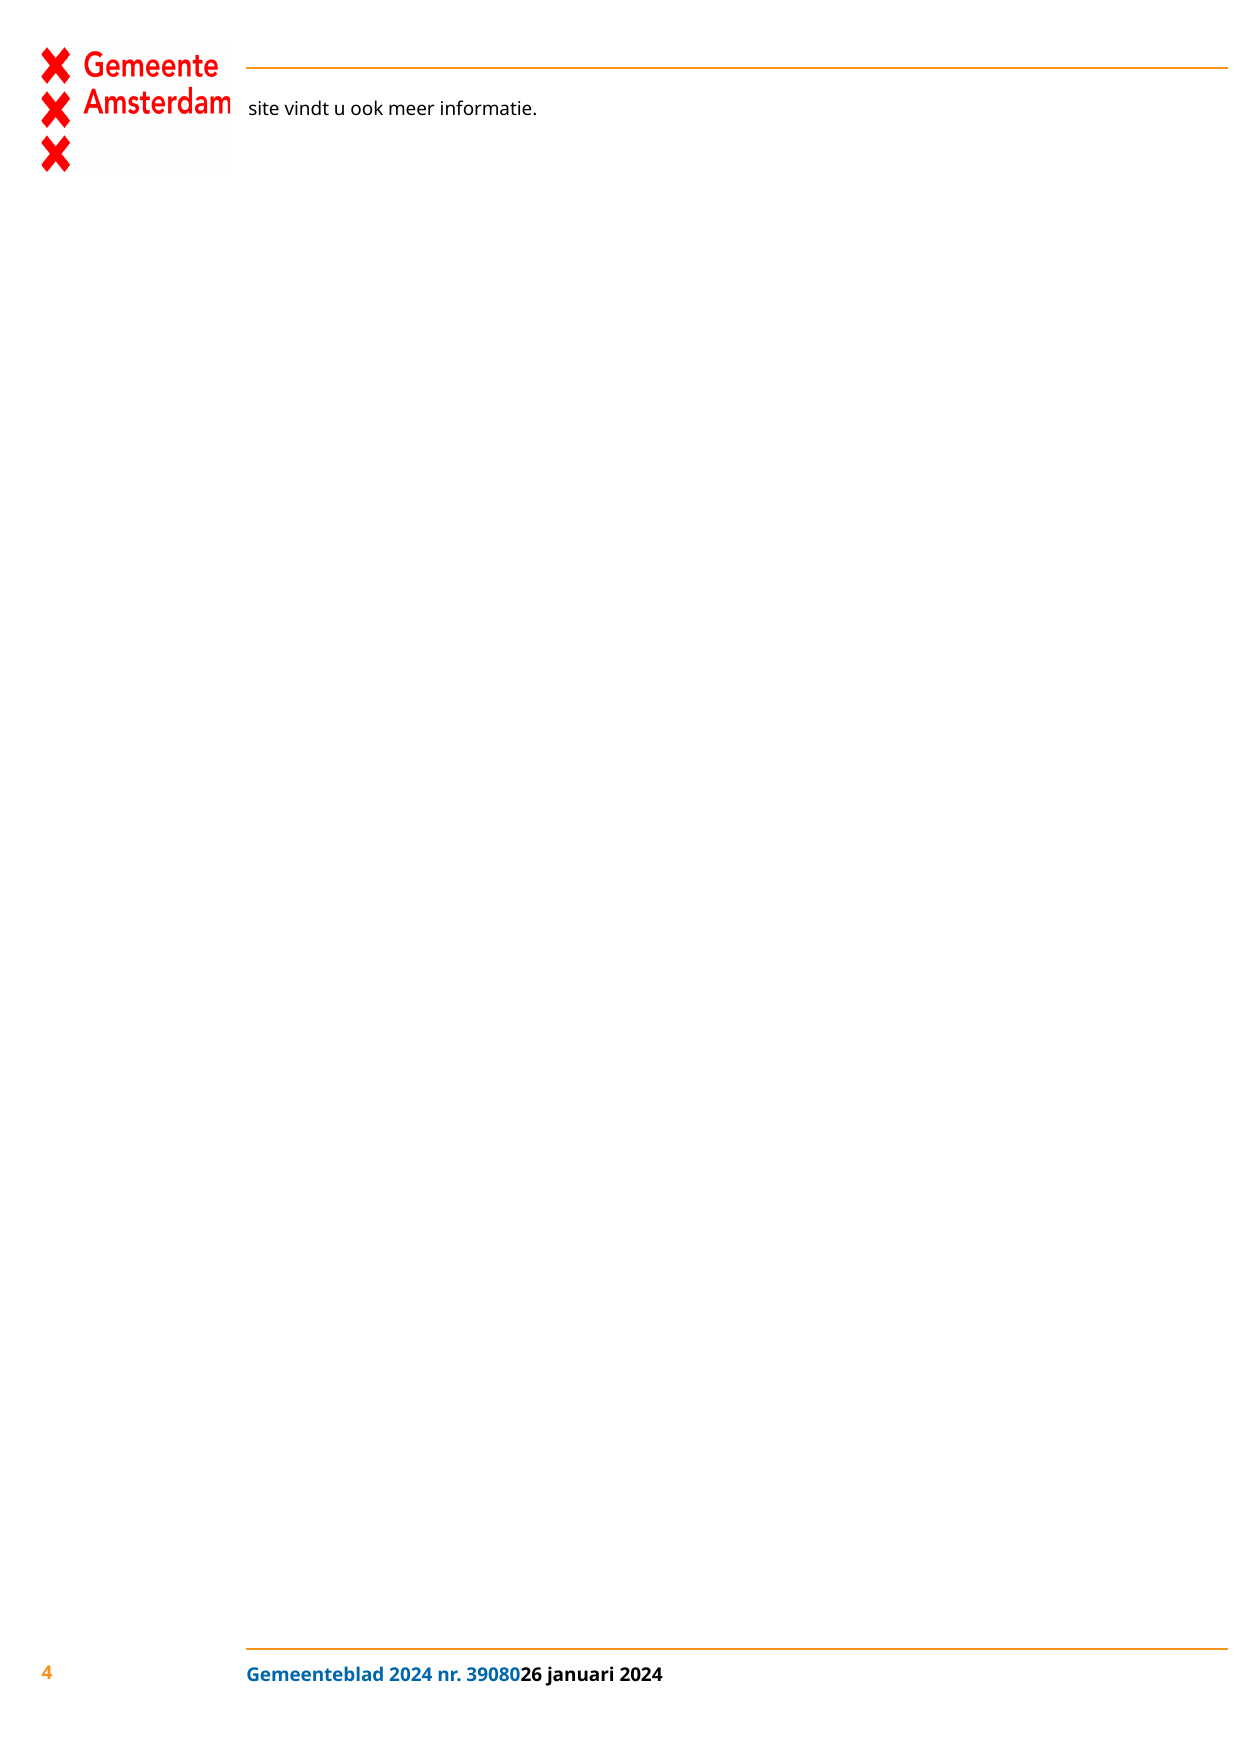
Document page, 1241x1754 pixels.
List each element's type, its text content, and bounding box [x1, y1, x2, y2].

picture [41, 47, 231, 172]
text site vindt u ook meer informatie. [248, 95, 1152, 121]
